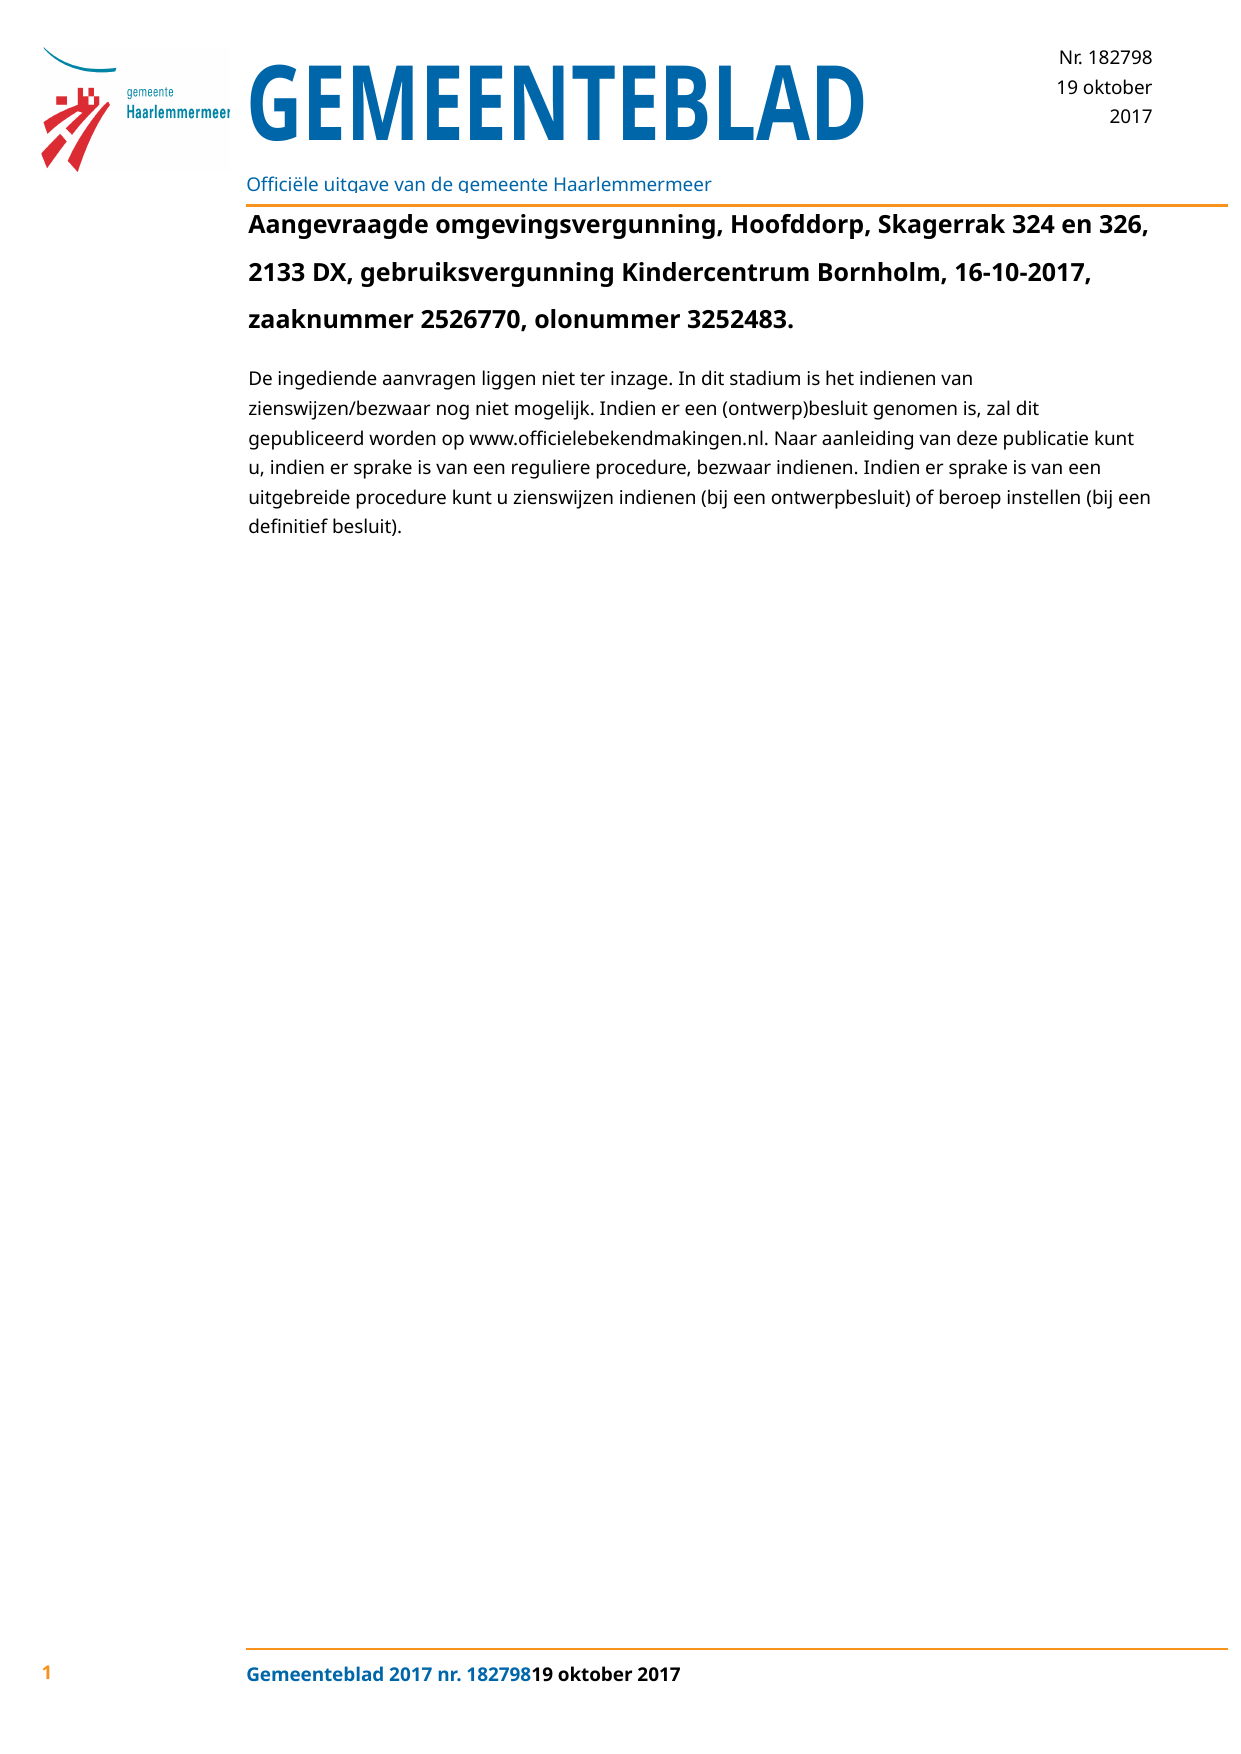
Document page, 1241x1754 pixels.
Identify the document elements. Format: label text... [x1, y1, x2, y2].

picture [41, 47, 231, 172]
text De ingediende aanvragen liggen niet ter inzage. In dit stadium is het indienen van zienswijzen/bezwaar nog niet mogelijk. Indien er een (ontwerp)besluit genomen is, zal dit gepubliceerd worden op www.officielebekendmakingen.nl. Naar aanleiding van deze publicatie kunt u, indien er sprake is van een reguliere procedure, bezwaar indienen. Indien er sprake is van een uitgebreide procedure kunt u zienswijzen indienen (bij een ontwerpbesluit) of beroep instellen (bij een definitief besluit). [248, 366, 1152, 539]
text Aangevraagde omgevingsvergunning, Hoofddorp, Skagerrak 324 en 326, 2133 DX, gebruiksvergunning Kindercentrum Bornholm, 16-10-2017, zaaknummer 2526770, olonummer 3252483. [248, 207, 1152, 336]
